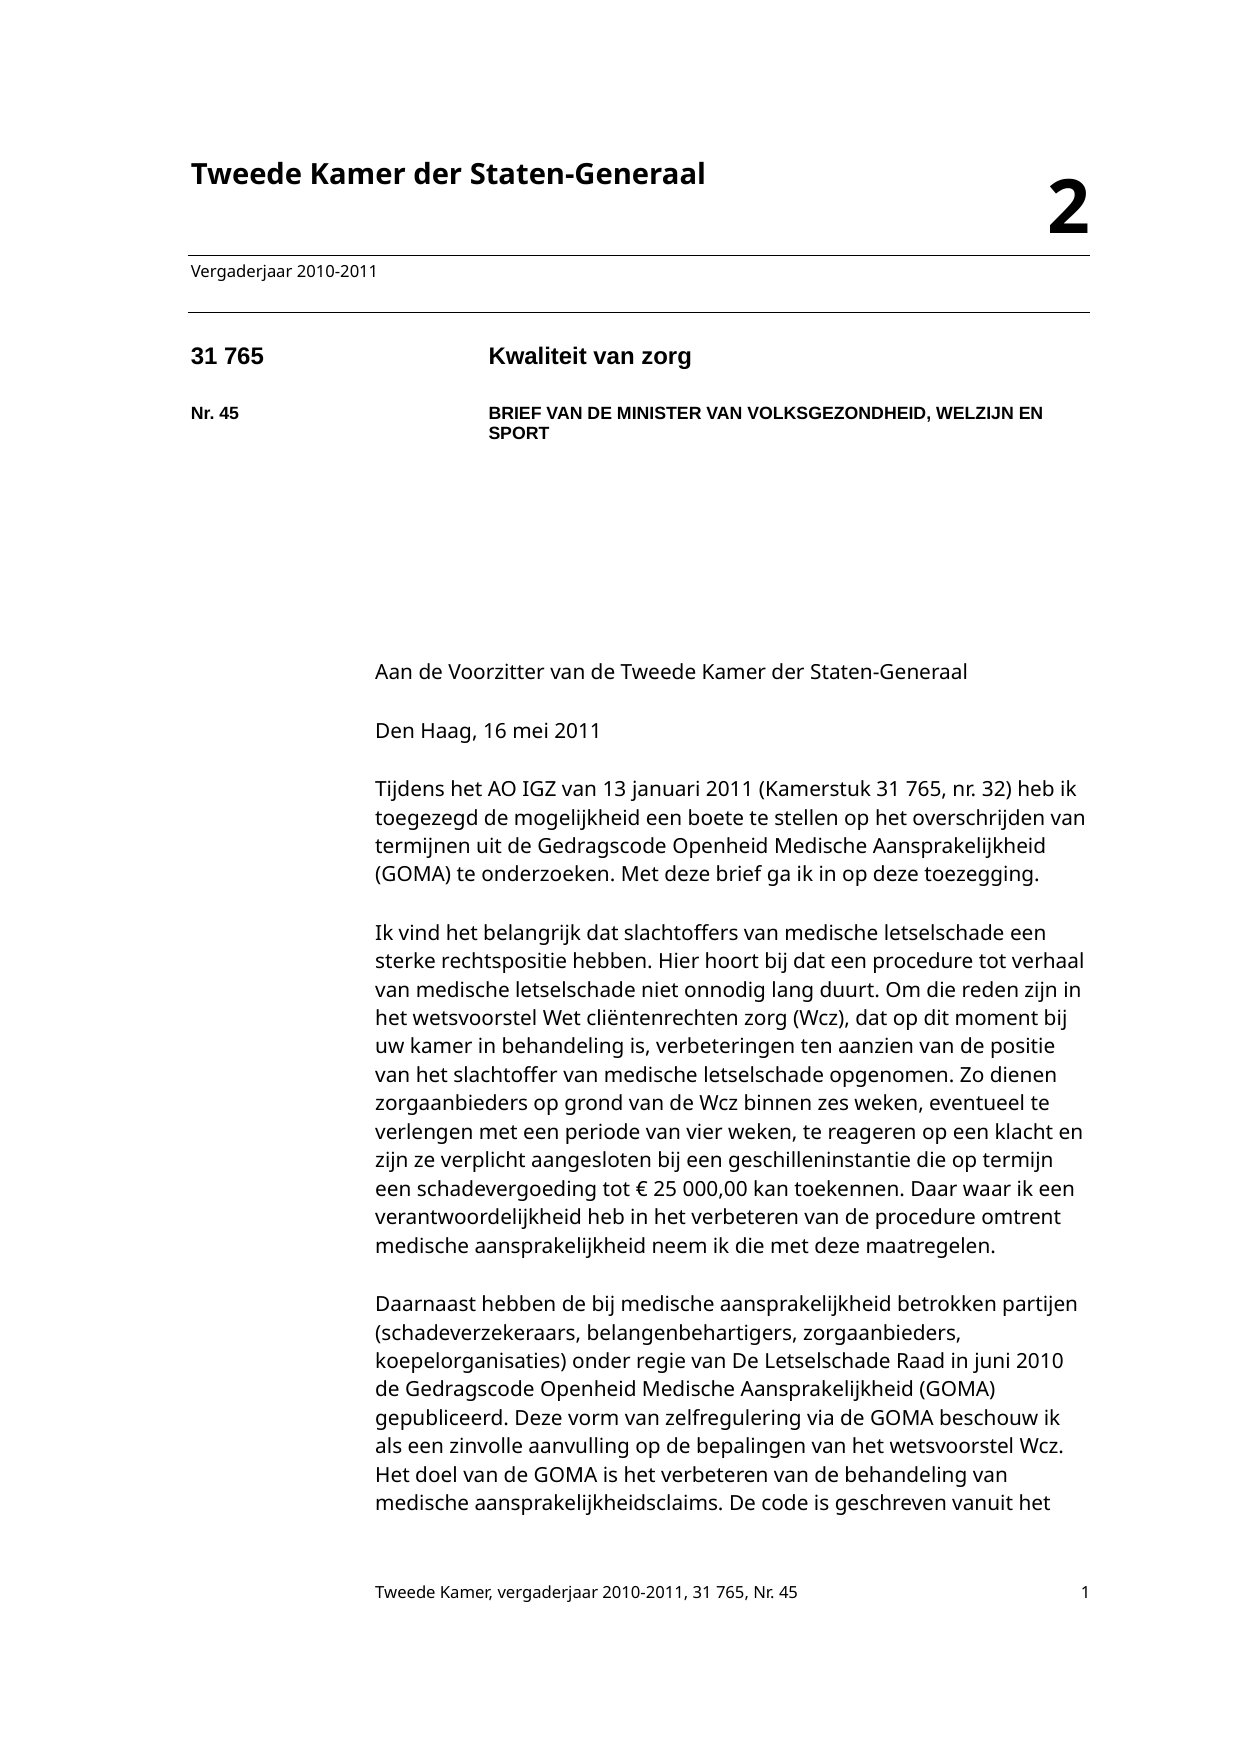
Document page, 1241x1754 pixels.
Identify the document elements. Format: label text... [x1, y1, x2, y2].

table_cell [485, 313, 1090, 339]
table_cell Vergaderjaar 2010-2011 [188, 256, 485, 312]
table_cell Kwaliteit van zorg [485, 339, 1090, 399]
text Tijdens het AO IGZ van 13 januari 2011 (Kamerstuk 31 765, nr. 32) heb ik toegezegd de mogelijkheid een boete te stellen op het overschrijden van termijnen uit de Gedragscode Openheid Medische Aansprakelijkheid (GOMA) te onderzoeken. Met deze brief ga ik in op deze toezegging. [375, 774, 1090, 888]
table_cell BRIEF VAN DE MINISTER VAN VOLKSGEZONDHEID, WELZIJN EN SPORT [485, 399, 1090, 539]
text Daarnaast hebben de bij medische aansprakelijkheid betrokken partijen (schadeverzekeraars, belangenbehartigers, zorgaanbieders, koepelorganisaties) onder regie van De Letselschade Raad in juni 2010 de Gedragscode Openheid Medische Aansprakelijkheid (GOMA) gepubliceerd. Deze vorm van zelfregulering via de GOMA beschouw ik als een zinvolle aanvulling op de bepalingen van het wetsvoorstel Wcz. Het doel van de GOMA is het verbeteren van de behandeling van medische aansprakelijkheidsclaims. De code is geschreven vanuit het [375, 1289, 1090, 1517]
table_cell [188, 313, 485, 339]
text Aan de Voorzitter van de Tweede Kamer der Staten-Generaal [375, 657, 1090, 686]
table_header 2 [910, 150, 1090, 255]
table_cell 31 765 [188, 339, 485, 399]
table_cell [485, 256, 1090, 312]
text Ik vind het belangrijk dat slachtoffers van medische letselschade een sterke rechtspositie hebben. Hier hoort bij dat een procedure tot verhaal van medische letselschade niet onnodig lang duurt. Om die reden zijn in het wetsvoorstel Wet cliëntenrechten zorg (Wcz), dat op dit moment bij uw kamer in behandeling is, verbeteringen ten aanzien van de positie van het slachtoffer van medische letselschade opgenomen. Zo dienen zorgaanbieders op grond van de Wcz binnen zes weken, eventueel te verlengen met een periode van vier weken, te reageren op een klacht en zijn ze verplicht aangesloten bij een geschilleninstantie die op termijn een schadevergoeding tot € 25 000,00 kan toekennen. Daar waar ik een verantwoordelijkheid heb in het verbeteren van de procedure omtrent medische aansprakelijkheid neem ik die met deze maatregelen. [375, 918, 1090, 1259]
table_header Tweede Kamer der Staten-Generaal [188, 150, 909, 255]
text Den Haag, 16 mei 2011 [375, 716, 1090, 744]
table_cell Nr. 45 [188, 399, 485, 539]
